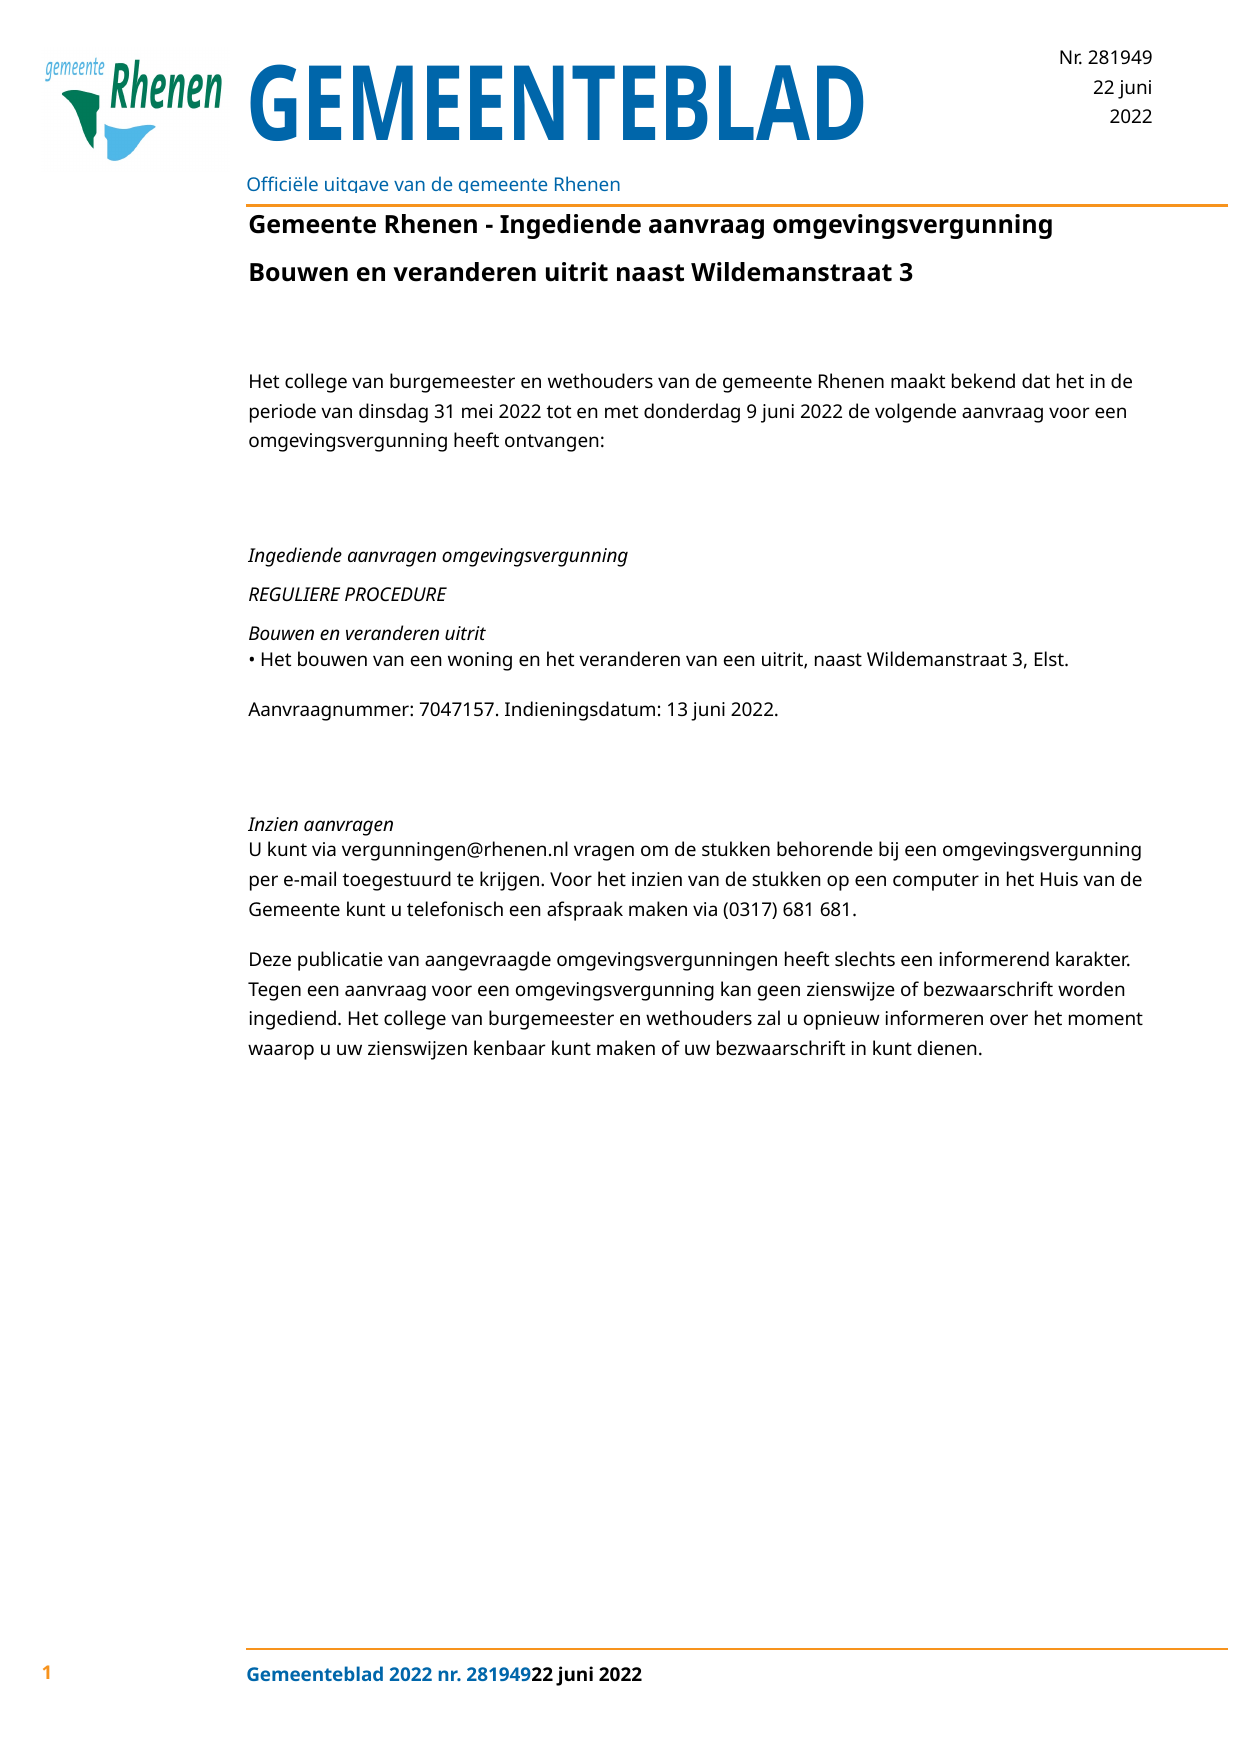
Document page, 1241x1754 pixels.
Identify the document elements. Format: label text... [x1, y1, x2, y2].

picture [41, 47, 231, 172]
text Aanvraagnummer: 7047157. Indieningsdatum: 13 juni 2022. [248, 697, 1152, 722]
text • Het bouwen van een woning en het veranderen van een uitrit, naast Wildemanstraat 3, Elst. [248, 646, 1152, 672]
text Inzien aanvragen [248, 811, 1152, 837]
text Bouwen en veranderen uitrit [248, 620, 1152, 646]
text Het college van burgemeester en wethouders van de gemeente Rhenen maakt bekend dat het in de periode van dinsdag 31 mei 2022 tot en met donderdag 9 juni 2022 de volgende aanvraag voor een omgevingsvergunning heeft ontvangen: [248, 368, 1152, 453]
text Ingediende aanvragen omgevingsvergunning [248, 542, 1152, 568]
text Deze publicatie van aangevraagde omgevingsvergunningen heeft slechts een informerend karakter. Tegen een aanvraag voor een omgevingsvergunning kan geen zienswijze of bezwaarschrift worden ingediend. Het college van burgemeester en wethouders zal u opnieuw informeren over het moment waarop u uw zienswijzen kenbaar kunt maken of uw bezwaarschrift in kunt dienen. [248, 946, 1152, 1061]
text REGULIERE PROCEDURE [248, 581, 1152, 607]
text Gemeente Rhenen - Ingediende aanvraag omgevingsvergunning Bouwen en veranderen uitrit naast Wildemanstraat 3 [248, 207, 1152, 288]
text U kunt via vergunningen@rhenen.nl vragen om de stukken behorende bij een omgevingsvergunning per e-mail toegestuurd te krijgen. Voor het inzien van de stukken op een computer in het Huis van de Gemeente kunt u telefonisch een afspraak maken via (0317) 681 681. [248, 837, 1152, 922]
